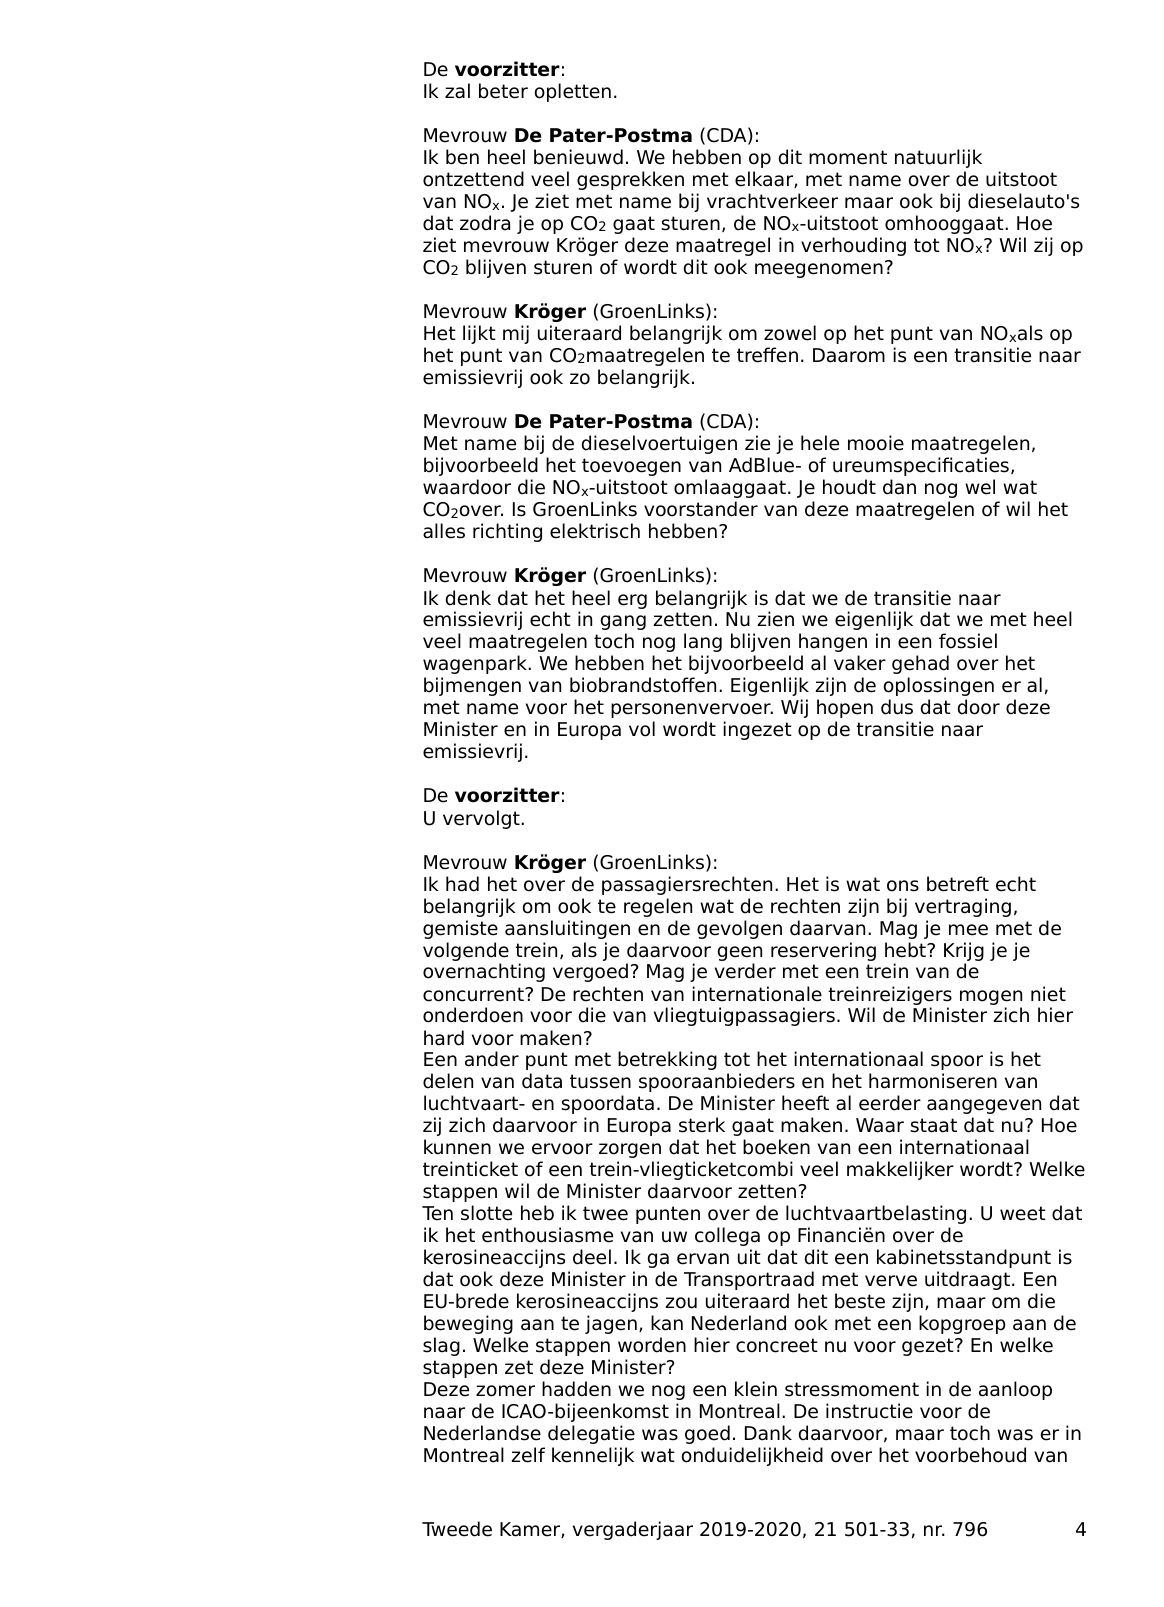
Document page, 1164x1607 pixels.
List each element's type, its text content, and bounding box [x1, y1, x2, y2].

text Een ander punt met betrekking tot het internationaal spoor is het delen van data tussen spooraanbieders en het harmoniseren van luchtvaart- en spoordata. De Minister heeft al eerder aangegeven dat zij zich daarvoor in Europa sterk gaat maken. Waar staat dat nu? Hoe kunnen we ervoor zorgen dat het boeken van een internationaal treinticket of een trein-vliegticketcombi veel makkelijker wordt? Welke stappen wil de Minister daarvoor zetten? [422, 1049, 1087, 1203]
text Ik ben heel benieuwd. We hebben op dit moment natuurlijk ontzettend veel gesprekken met elkaar, met name over de uitstoot van NOx. Je ziet met name bij vrachtverkeer maar ook bij dieselauto's dat zodra je op CO2 gaat sturen, de NOx-uitstoot omhooggaat. Hoe ziet mevrouw Kröger deze maatregel in verhouding tot NOx? Wil zij op CO2 blijven sturen of wordt dit ook meegenomen? [422, 147, 1087, 279]
text Mevrouw De Pater-Postma (CDA): [422, 125, 1087, 147]
text De voorzitter: [422, 785, 1087, 807]
text Met name bij de dieselvoertuigen zie je hele mooie maatregelen, bijvoorbeeld het toevoegen van AdBlue- of ureumspecificaties, waardoor die NOx-uitstoot omlaaggaat. Je houdt dan nog wel wat CO2over. Is GroenLinks voorstander van deze maatregelen of wil het alles richting elektrisch hebben? [422, 433, 1087, 543]
text Ik had het over de passagiersrechten. Het is wat ons betreft echt belangrijk om ook te regelen wat de rechten zijn bij vertraging, gemiste aansluitingen en de gevolgen daarvan. Mag je mee met de volgende trein, als je daarvoor geen reservering hebt? Krijg je je overnachting vergoed? Mag je verder met een trein van de concurrent? De rechten van internationale treinreizigers mogen niet onderdoen voor die van vliegtuigpassagiers. Wil de Minister zich hier hard voor maken? [422, 873, 1087, 1049]
text Mevrouw Kröger (GroenLinks): [422, 301, 1087, 323]
text Ik zal beter opletten. [422, 81, 1087, 103]
text Ik denk dat het heel erg belangrijk is dat we de transitie naar emissievrij echt in gang zetten. Nu zien we eigenlijk dat we met heel veel maatregelen toch nog lang blijven hangen in een fossiel wagenpark. We hebben het bijvoorbeeld al vaker gehad over het bijmengen van biobrandstoffen. Eigenlijk zijn de oplossingen er al, met name voor het personenvervoer. Wij hopen dus dat door deze Minister en in Europa vol wordt ingezet op de transitie naar emissievrij. [422, 587, 1087, 763]
text U vervolgt. [422, 807, 1087, 829]
text Ten slotte heb ik twee punten over de luchtvaartbelasting. U weet dat ik het enthousiasme van uw collega op Financiën over de kerosineaccijns deel. Ik ga ervan uit dat dit een kabinetsstandpunt is dat ook deze Minister in de Transportraad met verve uitdraagt. Een EU-brede kerosineaccijns zou uiteraard het beste zijn, maar om die beweging aan te jagen, kan Nederland ook met een kopgroep aan de slag. Welke stappen worden hier concreet nu voor gezet? En welke stappen zet deze Minister? [422, 1203, 1087, 1379]
text Deze zomer hadden we nog een klein stressmoment in de aanloop naar de ICAO-bijeenkomst in Montreal. De instructie voor de Nederlandse delegatie was goed. Dank daarvoor, maar toch was er in Montreal zelf kennelijk wat onduidelijkheid over het voorbehoud van [422, 1379, 1087, 1467]
text Het lijkt mij uiteraard belangrijk om zowel op het punt van NOxals op het punt van CO2maatregelen te treffen. Daarom is een transitie naar emissievrij ook zo belangrijk. [422, 323, 1087, 389]
text Mevrouw Kröger (GroenLinks): [422, 565, 1087, 587]
text Mevrouw De Pater-Postma (CDA): [422, 411, 1087, 433]
text Mevrouw Kröger (GroenLinks): [422, 852, 1087, 873]
text De voorzitter: [422, 59, 1087, 81]
